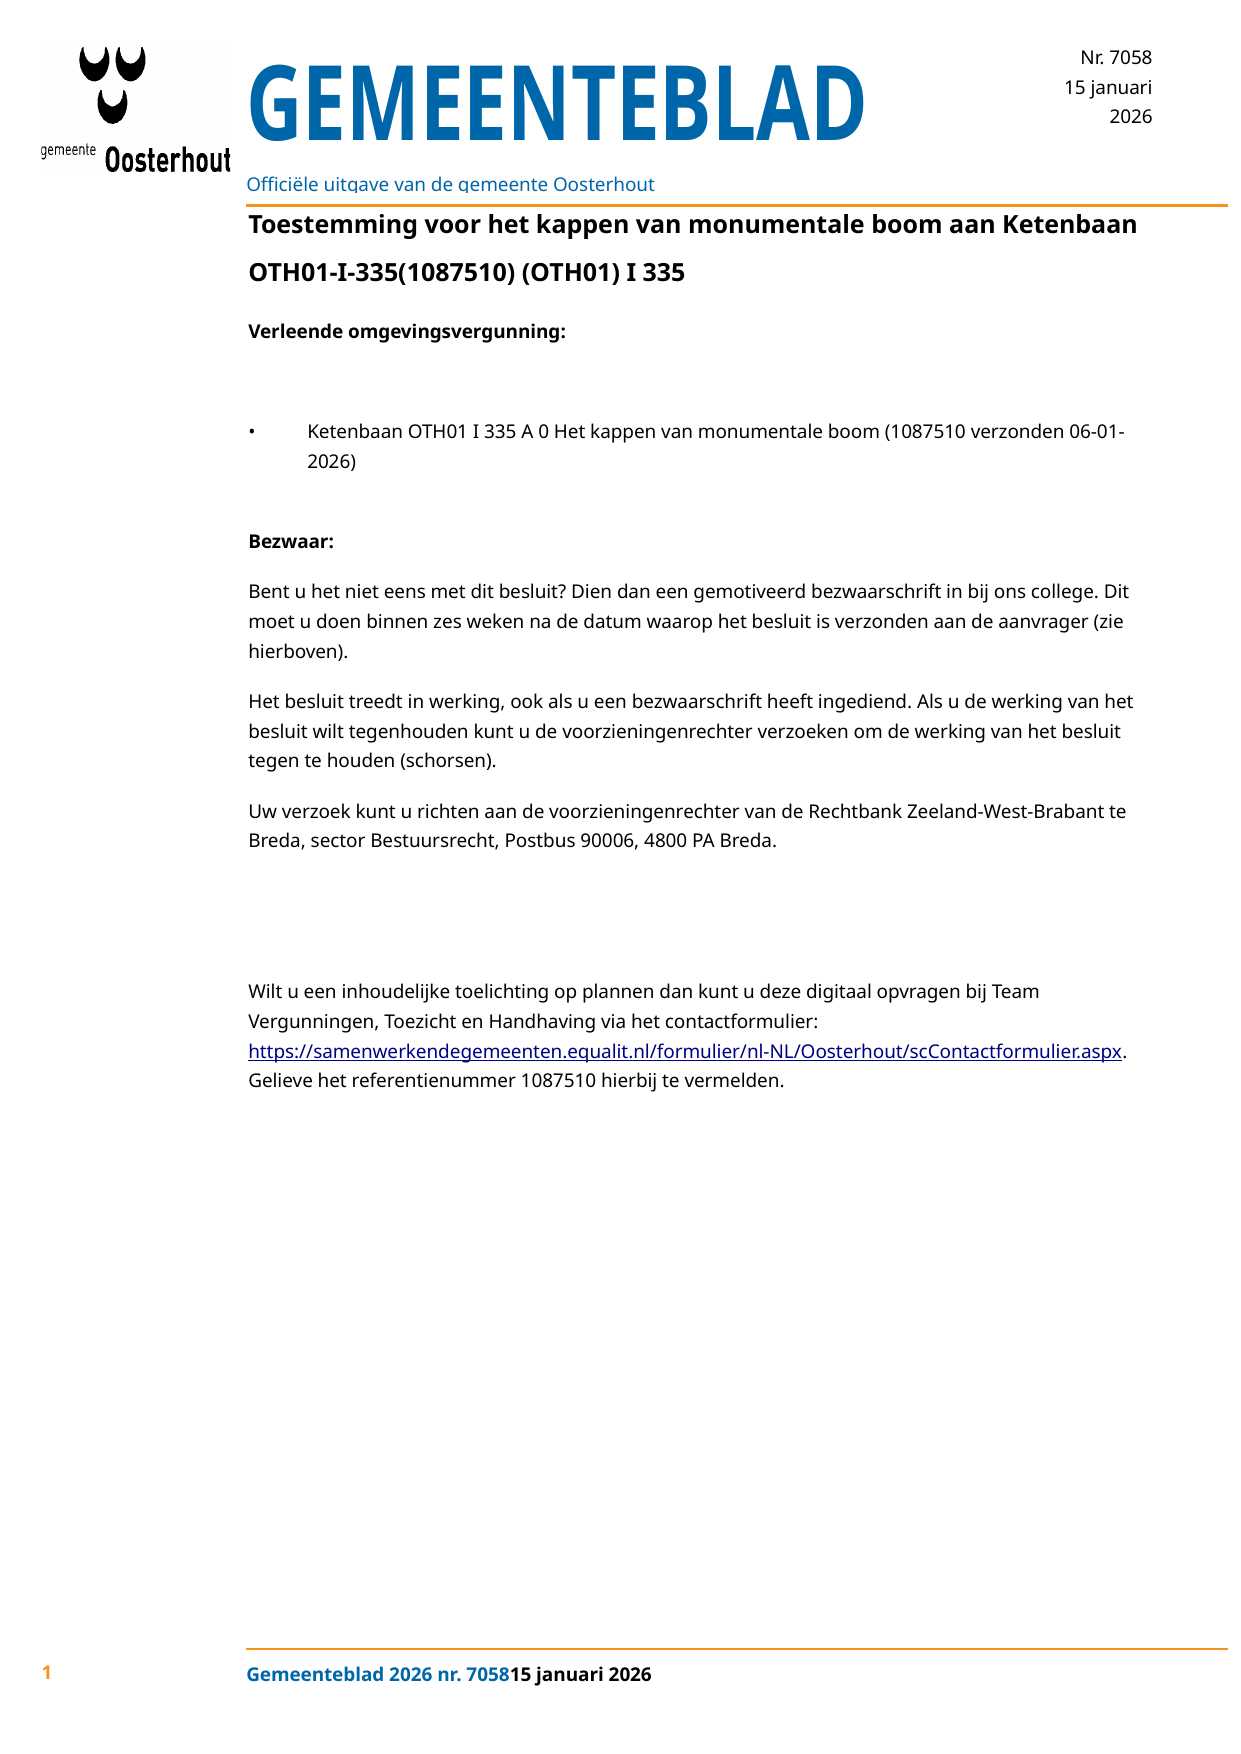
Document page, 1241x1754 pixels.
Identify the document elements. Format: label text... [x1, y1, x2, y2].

text Toestemming voor het kappen van monumentale boom aan Ketenbaan OTH01-I-335(1087510) (OTH01) I 335 [248, 207, 1152, 288]
text Bezwaar: [248, 528, 1152, 554]
text Wilt u een inhoudelijke toelichting op plannen dan kunt u deze digitaal opvragen bij Team Vergunningen, Toezicht en Handhaving via het contactformulier: https://samenwerkendegemeenten.equalit.nl/formulier/nl-NL/Oosterhout/scContactformulier.aspx. Gelieve het referentienummer 1087510 hierbij te vermelden. [248, 979, 1152, 1093]
text Het besluit treedt in werking, ook als u een bezwaarschrift heeft ingediend. Als u de werking van het besluit wilt tegenhouden kunt u de voorzieningenrechter verzoeken om de werking van het besluit tegen te houden (schorsen). [248, 688, 1152, 773]
text Verleende omgevingsvergunning: [248, 318, 1152, 344]
text Uw verzoek kunt u richten aan de voorzieningenrechter van de Rechtbank Zeeland-West-Brabant te Breda, sector Bestuursrecht, Postbus 90006, 4800 PA Breda. [248, 798, 1152, 853]
list Ketenbaan OTH01 I 335 A 0 Het kappen van monumentale boom (1087510 verzonden 06-01-2026) [248, 419, 1152, 474]
picture [41, 47, 231, 172]
text Bent u het niet eens met dit besluit? Dien dan een gemotiveerd bezwaarschrift in bij ons college. Dit moet u doen binnen zes weken na de datum waarop het besluit is verzonden aan de aanvrager (zie hierboven). [248, 579, 1152, 664]
